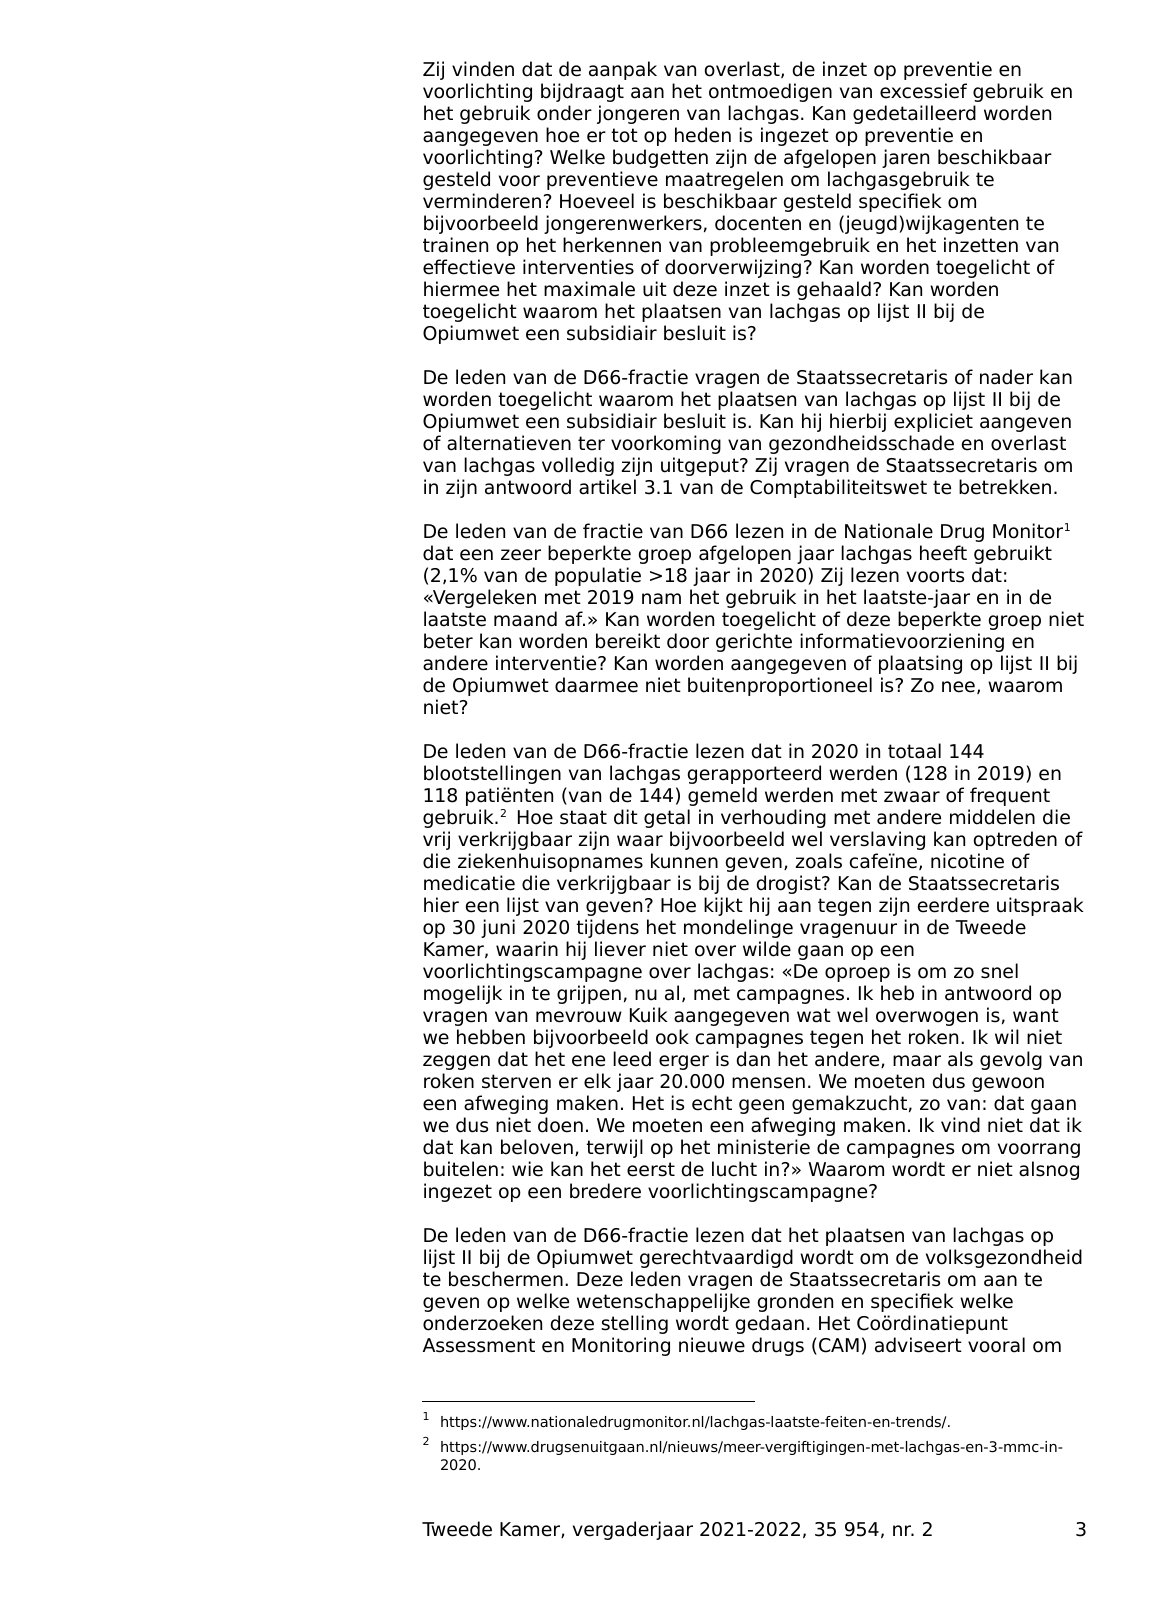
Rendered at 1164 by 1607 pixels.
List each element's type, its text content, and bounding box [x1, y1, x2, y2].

text https://www.nationaledrugmonitor.nl/lachgas-laatste-feiten-en-trends/. [422, 1410, 1087, 1432]
text https://www.drugsenuitgaan.nl/nieuws/meer-vergiftigingen-met-lachgas-en-3-mmc-in-2020. [422, 1435, 1087, 1474]
text De leden van de D66-fractie lezen dat in 2020 in totaal 144 blootstellingen van lachgas gerapporteerd werden (128 in 2019) en 118 patiënten (van de 144) gemeld werden met zwaar of frequent gebruik. Hoe staat dit getal in verhouding met andere middelen die vrij verkrijgbaar zijn waar bijvoorbeeld wel verslaving kan optreden of die ziekenhuisopnames kunnen geven, zoals cafeïne, nicotine of medicatie die verkrijgbaar is bij de drogist? Kan de Staatssecretaris hier een lijst van geven? Hoe kijkt hij aan tegen zijn eerdere uitspraak op 30 juni 2020 tijdens het mondelinge vragenuur in de Tweede Kamer, waarin hij liever niet over wilde gaan op een voorlichtingscampagne over lachgas: «De oproep is om zo snel mogelijk in te grijpen, nu al, met campagnes. Ik heb in antwoord op vragen van mevrouw Kuik aangegeven wat wel overwogen is, want we hebben bijvoorbeeld ook campagnes tegen het roken. Ik wil niet zeggen dat het ene leed erger is dan het andere, maar als gevolg van roken sterven er elk jaar 20.000 mensen. We moeten dus gewoon een afweging maken. Het is echt geen gemakzucht, zo van: dat gaan we dus niet doen. We moeten een afweging maken. Ik vind niet dat ik dat kan beloven, terwijl op het ministerie de campagnes om voorrang buitelen: wie kan het eerst de lucht in?» Waarom wordt er niet alsnog ingezet op een bredere voorlichtingscampagne? [422, 741, 1087, 1203]
text De leden van de D66-fractie lezen dat het plaatsen van lachgas op lijst II bij de Opiumwet gerechtvaardigd wordt om de volksgezondheid te beschermen. Deze leden vragen de Staatssecretaris om aan te geven op welke wetenschappelijke gronden en specifiek welke onderzoeken deze stelling wordt gedaan. Het Coördinatiepunt Assessment en Monitoring nieuwe drugs (CAM) adviseert vooral om [422, 1225, 1087, 1357]
text De leden van de fractie van D66 lezen in de Nationale Drug Monitor dat een zeer beperkte groep afgelopen jaar lachgas heeft gebruikt (2,1% van de populatie >18 jaar in 2020) Zij lezen voorts dat: «Vergeleken met 2019 nam het gebruik in het laatste-jaar en in de laatste maand af.» Kan worden toegelicht of deze beperkte groep niet beter kan worden bereikt door gerichte informatievoorziening en andere interventie? Kan worden aangegeven of plaatsing op lijst II bij de Opiumwet daarmee niet buitenproportioneel is? Zo nee, waarom niet? [422, 521, 1087, 719]
text Zij vinden dat de aanpak van overlast, de inzet op preventie en voorlichting bijdraagt aan het ontmoedigen van excessief gebruik en het gebruik onder jongeren van lachgas. Kan gedetailleerd worden aangegeven hoe er tot op heden is ingezet op preventie en voorlichting? Welke budgetten zijn de afgelopen jaren beschikbaar gesteld voor preventieve maatregelen om lachgasgebruik te verminderen? Hoeveel is beschikbaar gesteld specifiek om bijvoorbeeld jongerenwerkers, docenten en (jeugd)wijkagenten te trainen op het herkennen van probleemgebruik en het inzetten van effectieve interventies of doorverwijzing? Kan worden toegelicht of hiermee het maximale uit deze inzet is gehaald? Kan worden toegelicht waarom het plaatsen van lachgas op lijst II bij de Opiumwet een subsidiair besluit is? [422, 59, 1087, 345]
text De leden van de D66-fractie vragen de Staatssecretaris of nader kan worden toegelicht waarom het plaatsen van lachgas op lijst II bij de Opiumwet een subsidiair besluit is. Kan hij hierbij expliciet aangeven of alternatieven ter voorkoming van gezondheidsschade en overlast van lachgas volledig zijn uitgeput? Zij vragen de Staatssecretaris om in zijn antwoord artikel 3.1 van de Comptabiliteitswet te betrekken. [422, 367, 1087, 499]
